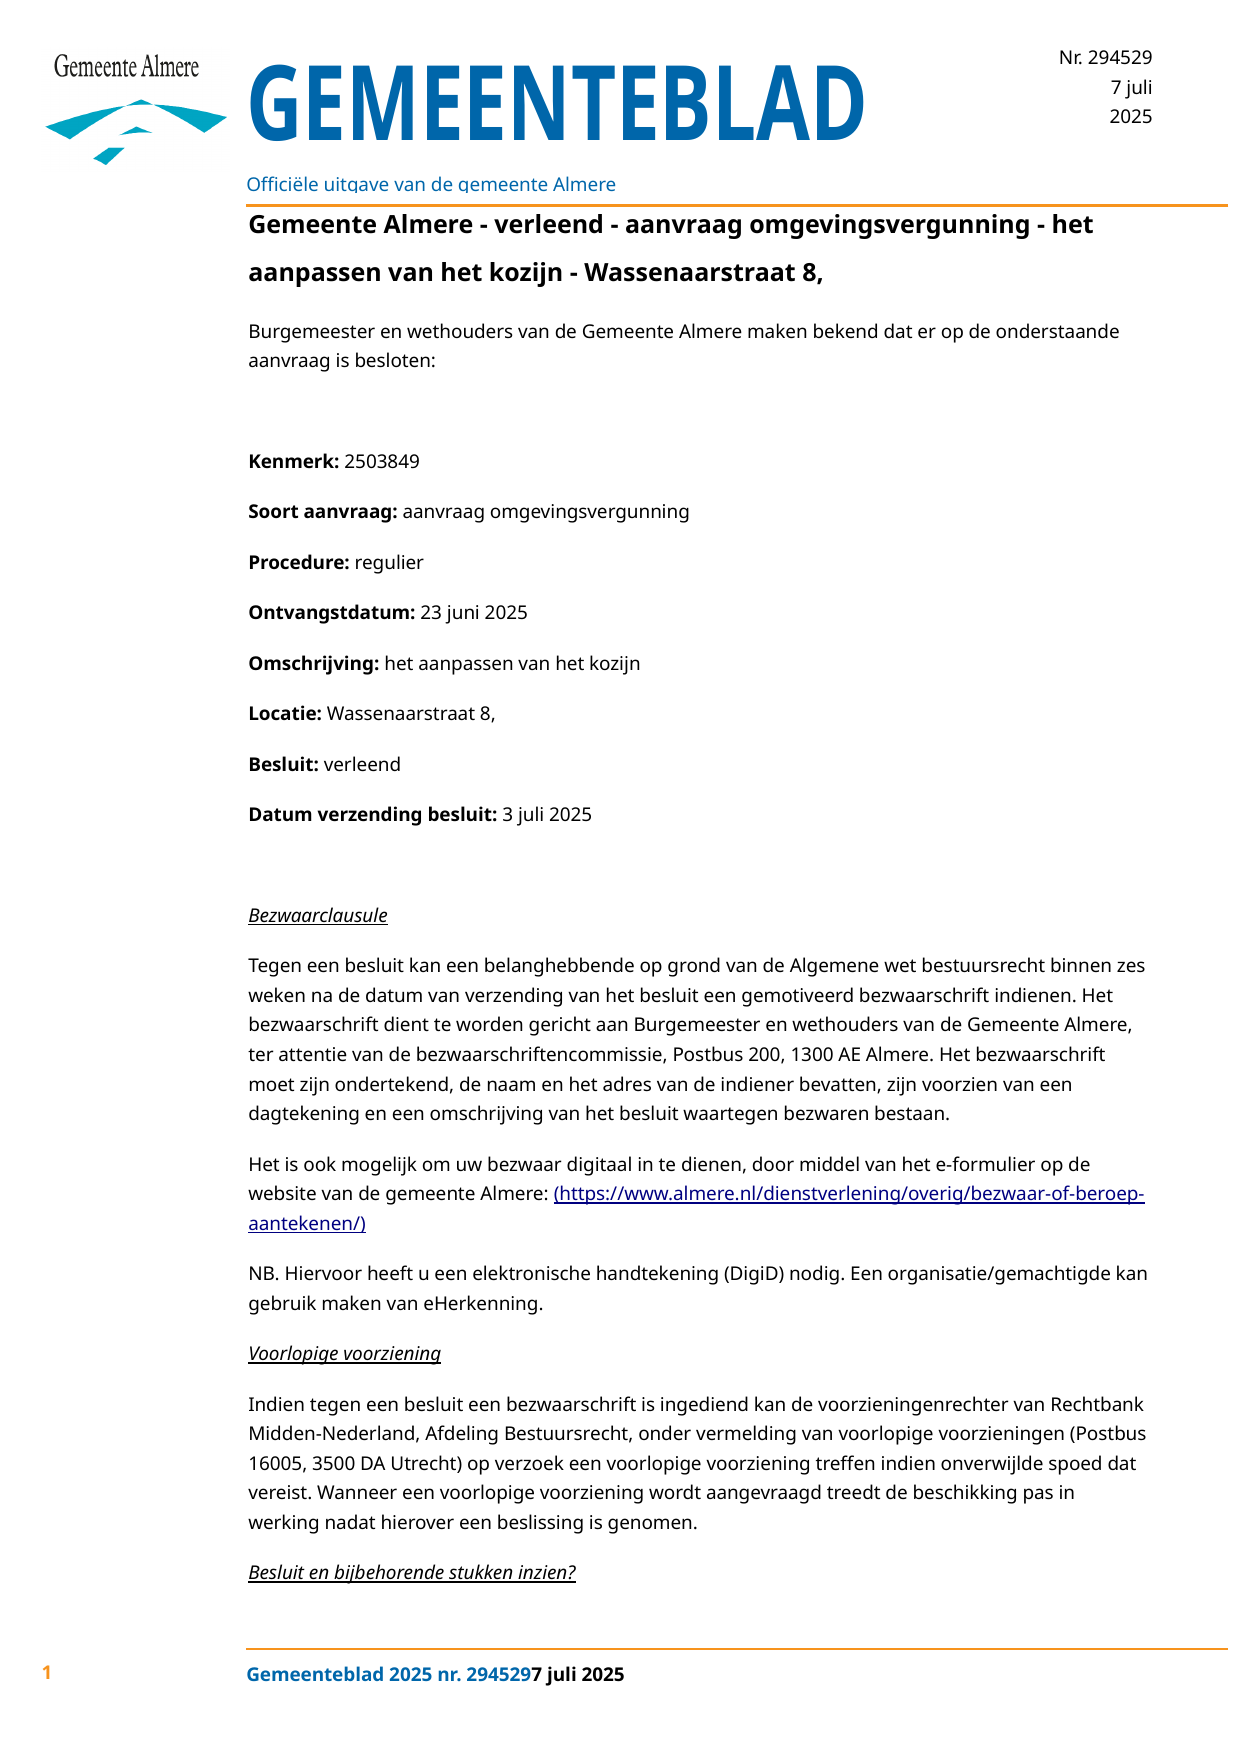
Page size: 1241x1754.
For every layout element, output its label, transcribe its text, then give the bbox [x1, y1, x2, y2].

text Datum verzending besluit: 3 juli 2025 [248, 801, 1152, 827]
text Locatie: Wassenaarstraat 8, [248, 700, 1152, 726]
picture [41, 47, 231, 172]
text Kenmerk: 2503849 [248, 448, 1152, 474]
text Gemeente Almere - verleend - aanvraag omgevingsvergunning - het aanpassen van het kozijn - Wassenaarstraat 8, [248, 207, 1152, 288]
text Indien tegen een besluit een bezwaarschrift is ingediend kan de voorzieningenrechter van Rechtbank Midden-Nederland, Afdeling Bestuursrecht, onder vermelding van voorlopige voorzieningen (Postbus 16005, 3500 DA Utrecht) op verzoek een voorlopige voorziening treffen indien onverwijlde spoed dat vereist. Wanneer een voorlopige voorziening wordt aangevraagd treedt de beschikking pas in werking nadat hierover een beslissing is genomen. [248, 1391, 1152, 1535]
text Besluit: verleend [248, 751, 1152, 777]
text Bezwaarclausule [248, 902, 1152, 928]
text Ontvangstdatum: 23 juni 2025 [248, 599, 1152, 625]
text Burgemeester en wethouders van de Gemeente Almere maken bekend dat er op de onderstaande aanvraag is besloten: [248, 318, 1152, 373]
text Het is ook mogelijk om uw bezwaar digitaal in te dienen, door middel van het e-formulier op de website van de gemeente Almere: (https://www.almere.nl/dienstverlening/overig/bezwaar-of-beroep-aantekenen/) [248, 1151, 1152, 1236]
text Tegen een besluit kan een belanghebbende op grond van de Algemene wet bestuursrecht binnen zes weken na de datum van verzending van het besluit een gemotiveerd bezwaarschrift indienen. Het bezwaarschrift dient te worden gericht aan Burgemeester en wethouders van de Gemeente Almere, ter attentie van de bezwaarschriftencommissie, Postbus 200, 1300 AE Almere. Het bezwaarschrift moet zijn ondertekend, de naam en het adres van de indiener bevatten, zijn voorzien van een dagtekening en een omschrijving van het besluit waartegen bezwaren bestaan. [248, 952, 1152, 1126]
text Besluit en bijbehorende stukken inzien? [248, 1559, 1152, 1585]
text Soort aanvraag: aanvraag omgevingsvergunning [248, 499, 1152, 524]
text Voorlopige voorziening [248, 1340, 1152, 1366]
text Omschrijving: het aanpassen van het kozijn [248, 650, 1152, 676]
text Procedure: regulier [248, 549, 1152, 575]
text NB. Hiervoor heeft u een elektronische handtekening (DigiD) nodig. Een organisatie/gemachtigde kan gebruik maken van eHerkenning. [248, 1260, 1152, 1316]
